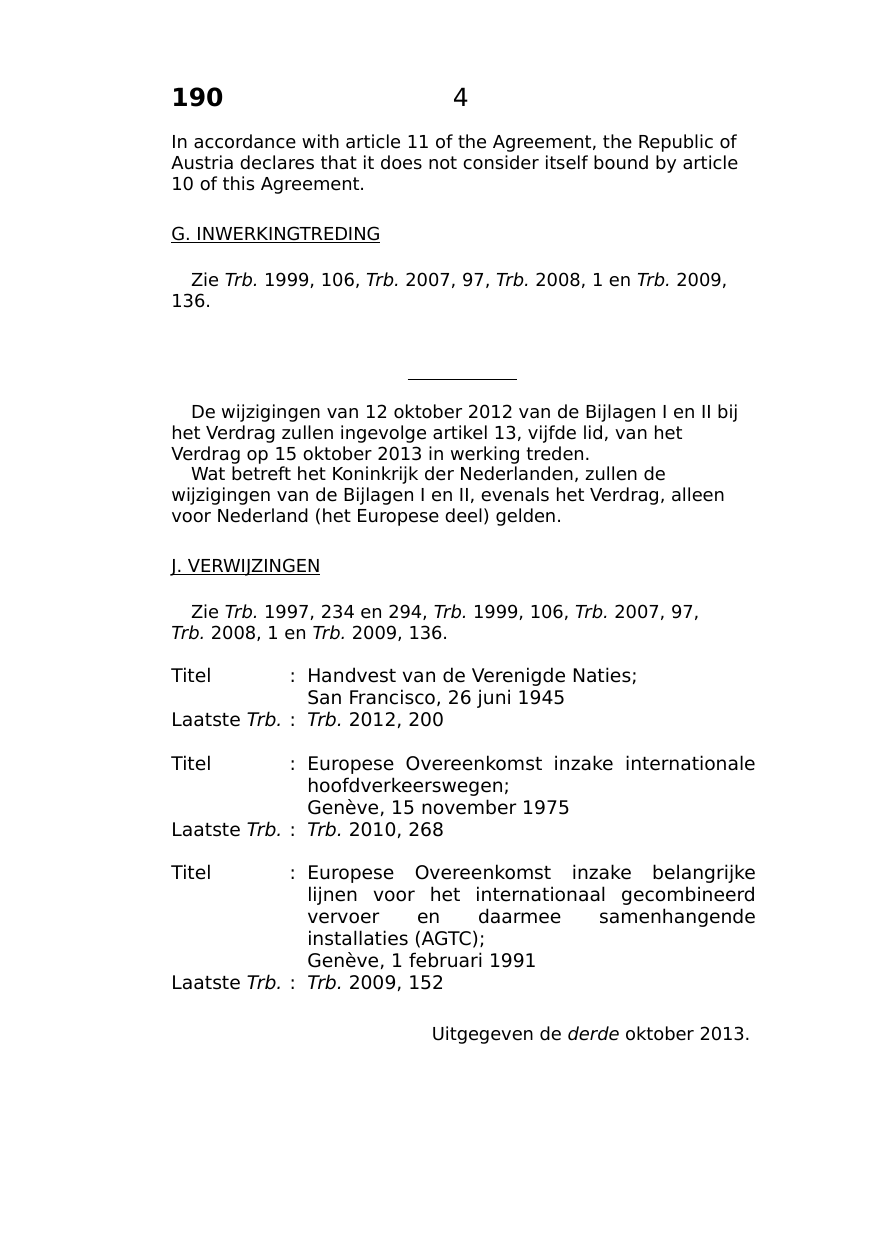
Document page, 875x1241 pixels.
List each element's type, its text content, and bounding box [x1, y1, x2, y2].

table_cell Laatste Trb. [171, 819, 289, 840]
table_cell [307, 840, 756, 862]
table_cell : [289, 709, 307, 731]
table_cell Laatste Trb. [171, 709, 289, 731]
table_header : [289, 665, 307, 709]
table_cell Laatste Trb. [171, 972, 289, 993]
table_cell [307, 731, 756, 753]
table_cell Trb. 2012, 200 [307, 709, 756, 731]
subtitle J. VERWIJZINGEN [171, 556, 756, 577]
table_cell Trb. 2010, 268 [307, 819, 756, 840]
table_header Handvest van de Verenigde Naties; San Francisco, 26 juni 1945 [307, 665, 756, 709]
table_cell Europese Overeenkomst inzake internationale hoofdverkeerswegen; Genève, 15 november 1975 [307, 753, 756, 818]
table_cell [289, 731, 307, 753]
text Wat betreft het Koninkrijk der Nederlanden, zullen de wijzigingen van de Bijlagen I en II, evenals het Verdrag, alleen voor Nederland (het Europese deel) gelden. [171, 464, 756, 526]
table_cell : [289, 862, 307, 972]
subtitle G. INWERKINGTREDING [171, 224, 756, 245]
text Zie Trb. 1997, 234 en 294, Trb. 1999, 106, Trb. 2007, 97, Trb. 2008, 1 en Trb. 2009, 136. [171, 602, 756, 643]
table_cell : [289, 972, 307, 993]
table_cell Titel [171, 753, 289, 818]
table_cell Trb. 2009, 152 [307, 972, 756, 993]
table_cell : [289, 819, 307, 840]
table_cell Europese Overeenkomst inzake belangrijke lijnen voor het internationaal gecombineerd vervoer en daarmee samenhangende installaties (AGTC); Genève, 1 februari 1991 [307, 862, 756, 972]
table_cell [171, 840, 289, 862]
table_cell Titel [171, 862, 289, 972]
table_cell : [289, 753, 307, 818]
text In accordance with article 11 of the Agreement, the Republic of Austria declares that it does not consider itself bound by article 10 of this Agreement. [171, 132, 756, 194]
text Zie Trb. 1999, 106, Trb. 2007, 97, Trb. 2008, 1 en Trb. 2009, 136. [171, 270, 756, 311]
table_header Titel [171, 665, 289, 709]
table_cell [289, 840, 307, 862]
table_cell [171, 731, 289, 753]
text De wijzigingen van 12 oktober 2012 van de Bijlagen I en II bij het Verdrag zullen ingevolge artikel 13, vijfde lid, van het Verdrag op 15 oktober 2013 in werking treden. [171, 402, 756, 464]
text Uitgegeven de derde oktober 2013. [171, 1023, 756, 1044]
